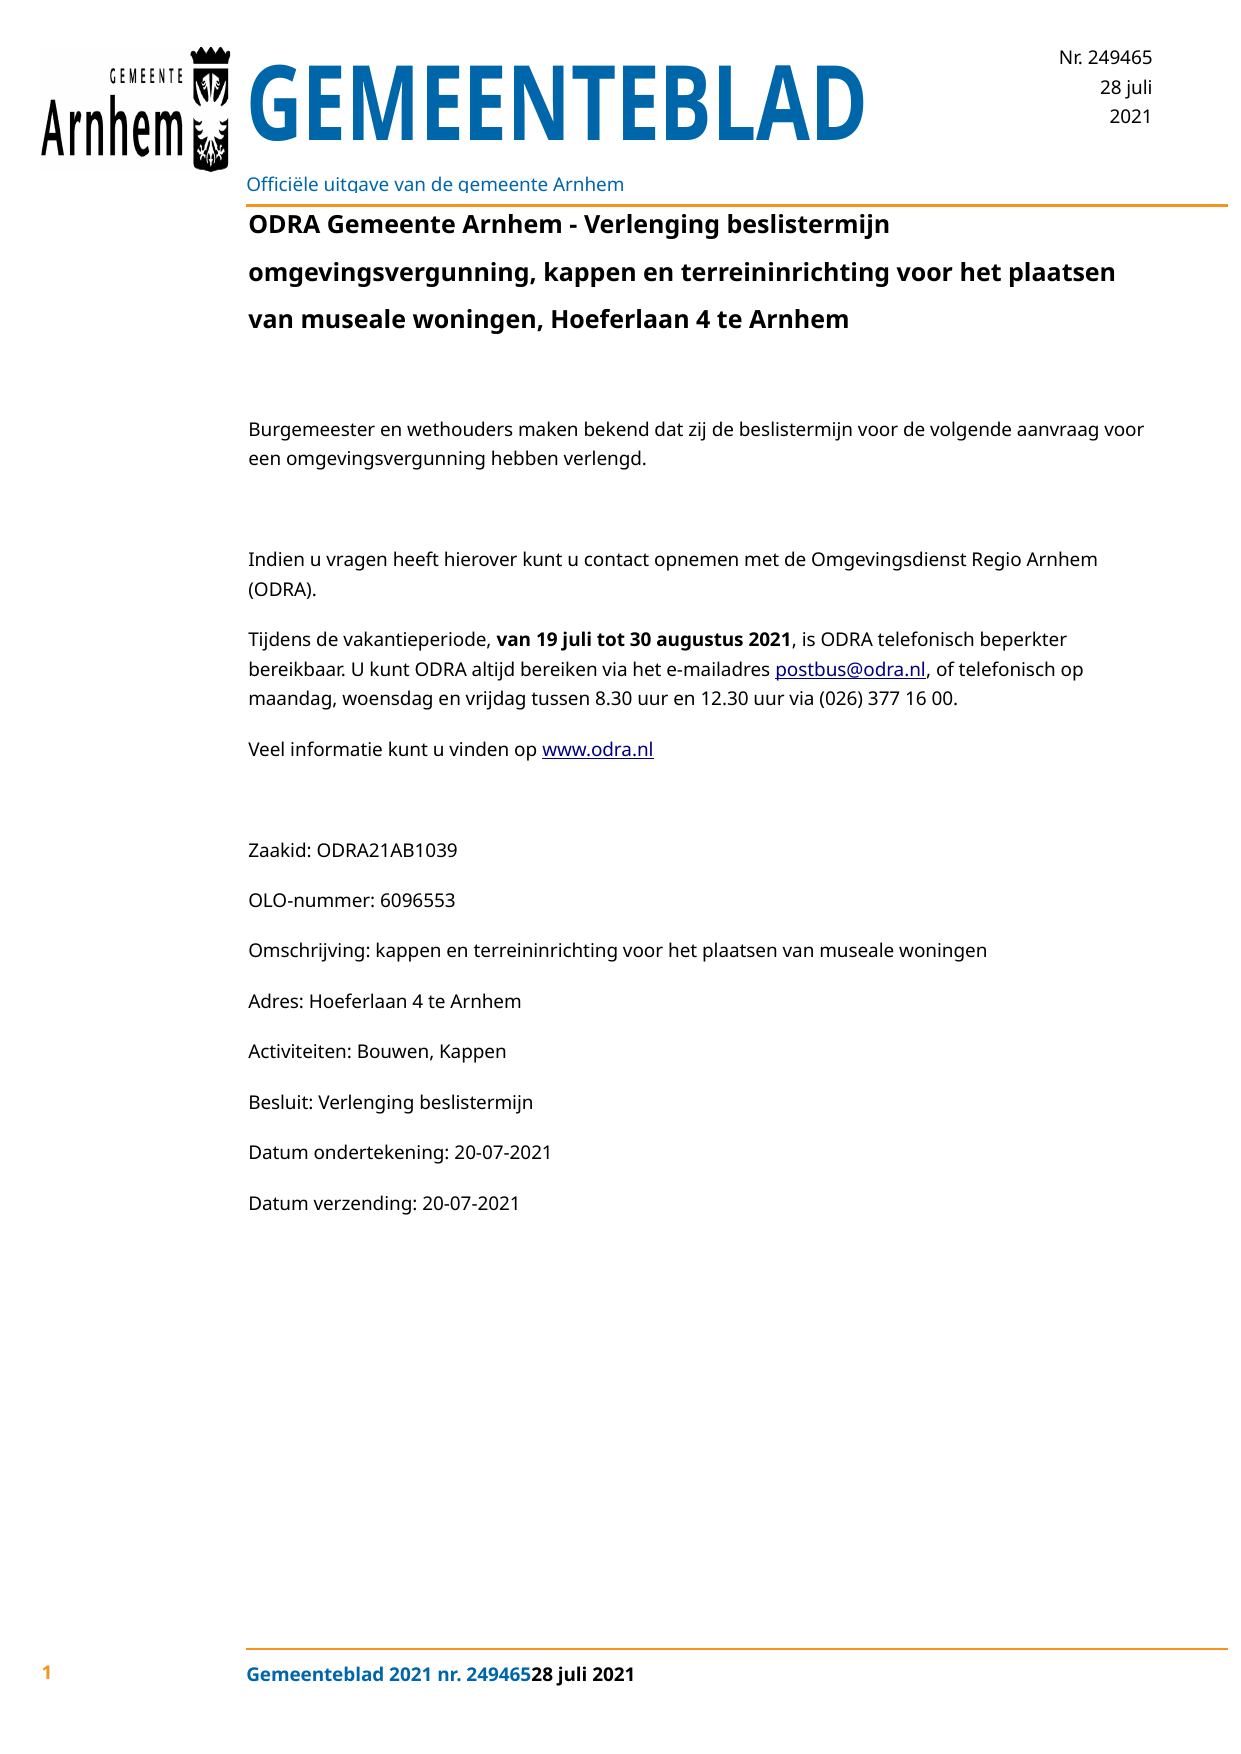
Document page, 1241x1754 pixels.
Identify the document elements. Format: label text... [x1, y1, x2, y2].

text ODRA Gemeente Arnhem - Verlenging beslistermijn omgevingsvergunning, kappen en terreininrichting voor het plaatsen van museale woningen, Hoeferlaan 4 te Arnhem [248, 207, 1152, 336]
text Tijdens de vakantieperiode, van 19 juli tot 30 augustus 2021, is ODRA telefonisch beperkter bereikbaar. U kunt ODRA altijd bereiken via het e-mailadres postbus@odra.nl, of telefonisch op maandag, woensdag en vrijdag tussen 8.30 uur en 12.30 uur via (026) 377 16 00. [248, 626, 1152, 711]
text Activiteiten: Bouwen, Kappen [248, 1038, 1152, 1064]
text Datum verzending: 20-07-2021 [248, 1190, 1152, 1215]
picture [41, 47, 231, 172]
text Datum ondertekening: 20-07-2021 [248, 1139, 1152, 1165]
text Adres: Hoeferlaan 4 te Arnhem [248, 988, 1152, 1014]
text Burgemeester en wethouders maken bekend dat zij de beslistermijn voor de volgende aanvraag voor een omgevingsvergunning hebben verlengd. [248, 416, 1152, 471]
text Besluit: Verlenging beslistermijn [248, 1089, 1152, 1114]
text Veel informatie kunt u vinden op www.odra.nl [248, 736, 1152, 762]
text Indien u vragen heeft hierover kunt u contact opnemen met de Omgevingsdienst Regio Arnhem (ODRA). [248, 546, 1152, 602]
text Omschrijving: kappen en terreininrichting voor het plaatsen van museale woningen [248, 938, 1152, 963]
text Zaakid: ODRA21AB1039 [248, 837, 1152, 862]
text OLO-nummer: 6096553 [248, 887, 1152, 913]
